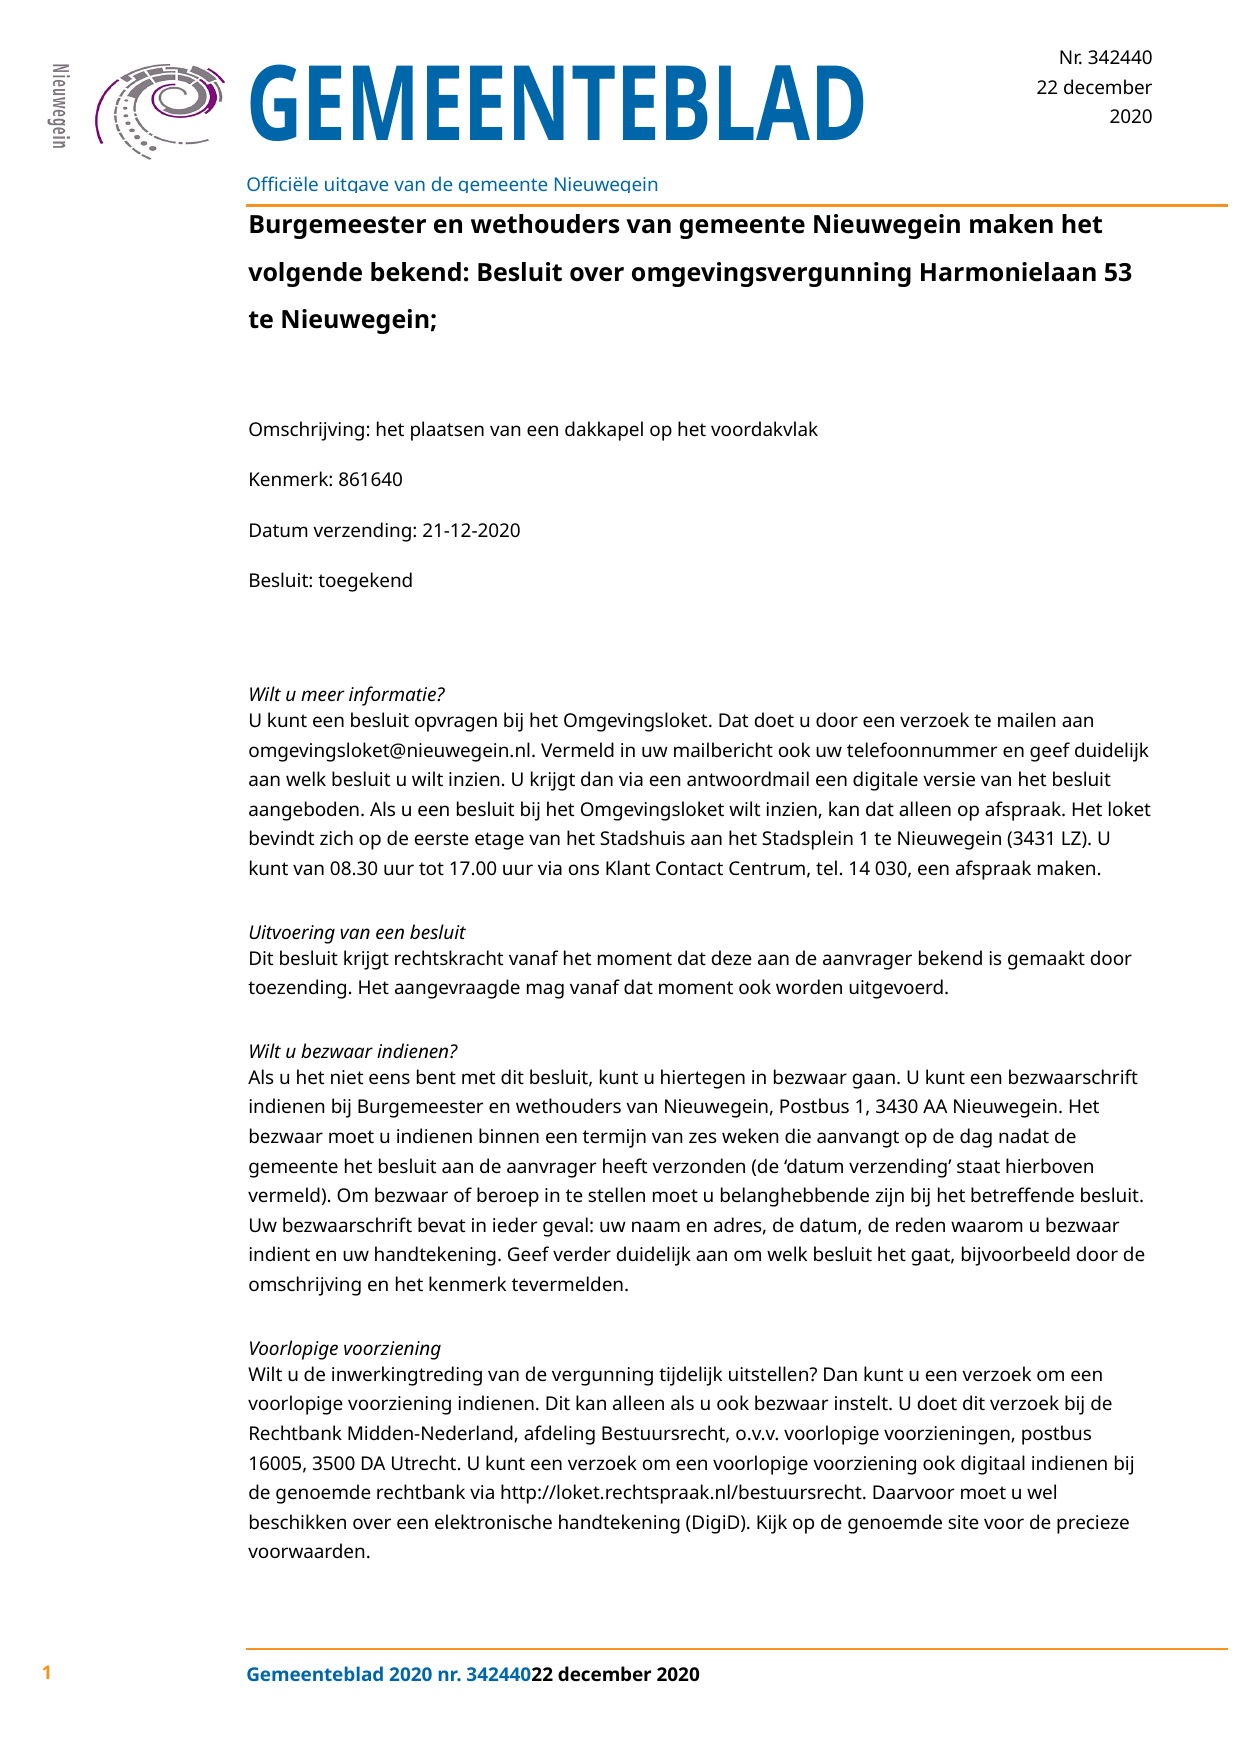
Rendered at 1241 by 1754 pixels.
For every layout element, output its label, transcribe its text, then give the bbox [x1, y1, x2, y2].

text Burgemeester en wethouders van gemeente Nieuwegein maken het volgende bekend: Besluit over omgevingsvergunning Harmonielaan 53 te Nieuwegein; [248, 207, 1152, 336]
text Uitvoering van een besluit [248, 919, 1152, 945]
text Omschrijving: het plaatsen van een dakkapel op het voordakvlak [248, 416, 1152, 442]
text Datum verzending: 21-12-2020 [248, 517, 1152, 542]
text Als u het niet eens bent met dit besluit, kunt u hiertegen in bezwaar gaan. U kunt een bezwaarschrift indienen bij Burgemeester en wethouders van Nieuwegein, Postbus 1, 3430 AA Nieuwegein. Het bezwaar moet u indienen binnen een termijn van zes weken die aanvangt op de dag nadat de gemeente het besluit aan de aanvrager heeft verzonden (de ‘datum verzending’ staat hierboven vermeld). Om bezwaar of beroep in te stellen moet u belanghebbende zijn bij het betreffende besluit. Uw bezwaarschrift bevat in ieder geval: uw naam en adres, de datum, de reden waarom u bezwaar indient en uw handtekening. Geef verder duidelijk aan om welk besluit het gaat, bijvoorbeeld door de omschrijving en het kenmerk tevermelden. [248, 1064, 1152, 1297]
picture [41, 47, 231, 172]
text Besluit: toegekend [248, 567, 1152, 593]
text Dit besluit krijgt rechtskracht vanaf het moment dat deze aan de aanvrager bekend is gemaakt door toezending. Het aangevraagde mag vanaf dat moment ook worden uitgevoerd. [248, 945, 1152, 1000]
text Wilt u de inwerkingtreding van de vergunning tijdelijk uitstellen? Dan kunt u een verzoek om een voorlopige voorziening indienen. Dit kan alleen als u ook bezwaar instelt. U doet dit verzoek bij de Rechtbank Midden-Nederland, afdeling Bestuursrecht, o.v.v. voorlopige voorzieningen, postbus 16005, 3500 DA Utrecht. U kunt een verzoek om een voorlopige voorziening ook digitaal indienen bij de genoemde rechtbank via http://loket.rechtspraak.nl/bestuursrecht. Daarvoor moet u wel beschikken over een elektronische handtekening (DigiD). Kijk op de genoemde site voor de precieze voorwaarden. [248, 1361, 1152, 1564]
text Voorlopige voorziening [248, 1335, 1152, 1361]
text Kenmerk: 861640 [248, 466, 1152, 492]
text Wilt u meer informatie? [248, 682, 1152, 707]
text Wilt u bezwaar indienen? [248, 1038, 1152, 1064]
text U kunt een besluit opvragen bij het Omgevingsloket. Dat doet u door een verzoek te mailen aan omgevingsloket@nieuwegein.nl. Vermeld in uw mailbericht ook uw telefoonnummer en geef duidelijk aan welk besluit u wilt inzien. U krijgt dan via een antwoordmail een digitale versie van het besluit aangeboden. Als u een besluit bij het Omgevingsloket wilt inzien, kan dat alleen op afspraak. Het loket bevindt zich op de eerste etage van het Stadshuis aan het Stadsplein 1 te Nieuwegein (3431 LZ). U kunt van 08.30 uur tot 17.00 uur via ons Klant Contact Centrum, tel. 14 030, een afspraak maken. [248, 707, 1152, 881]
